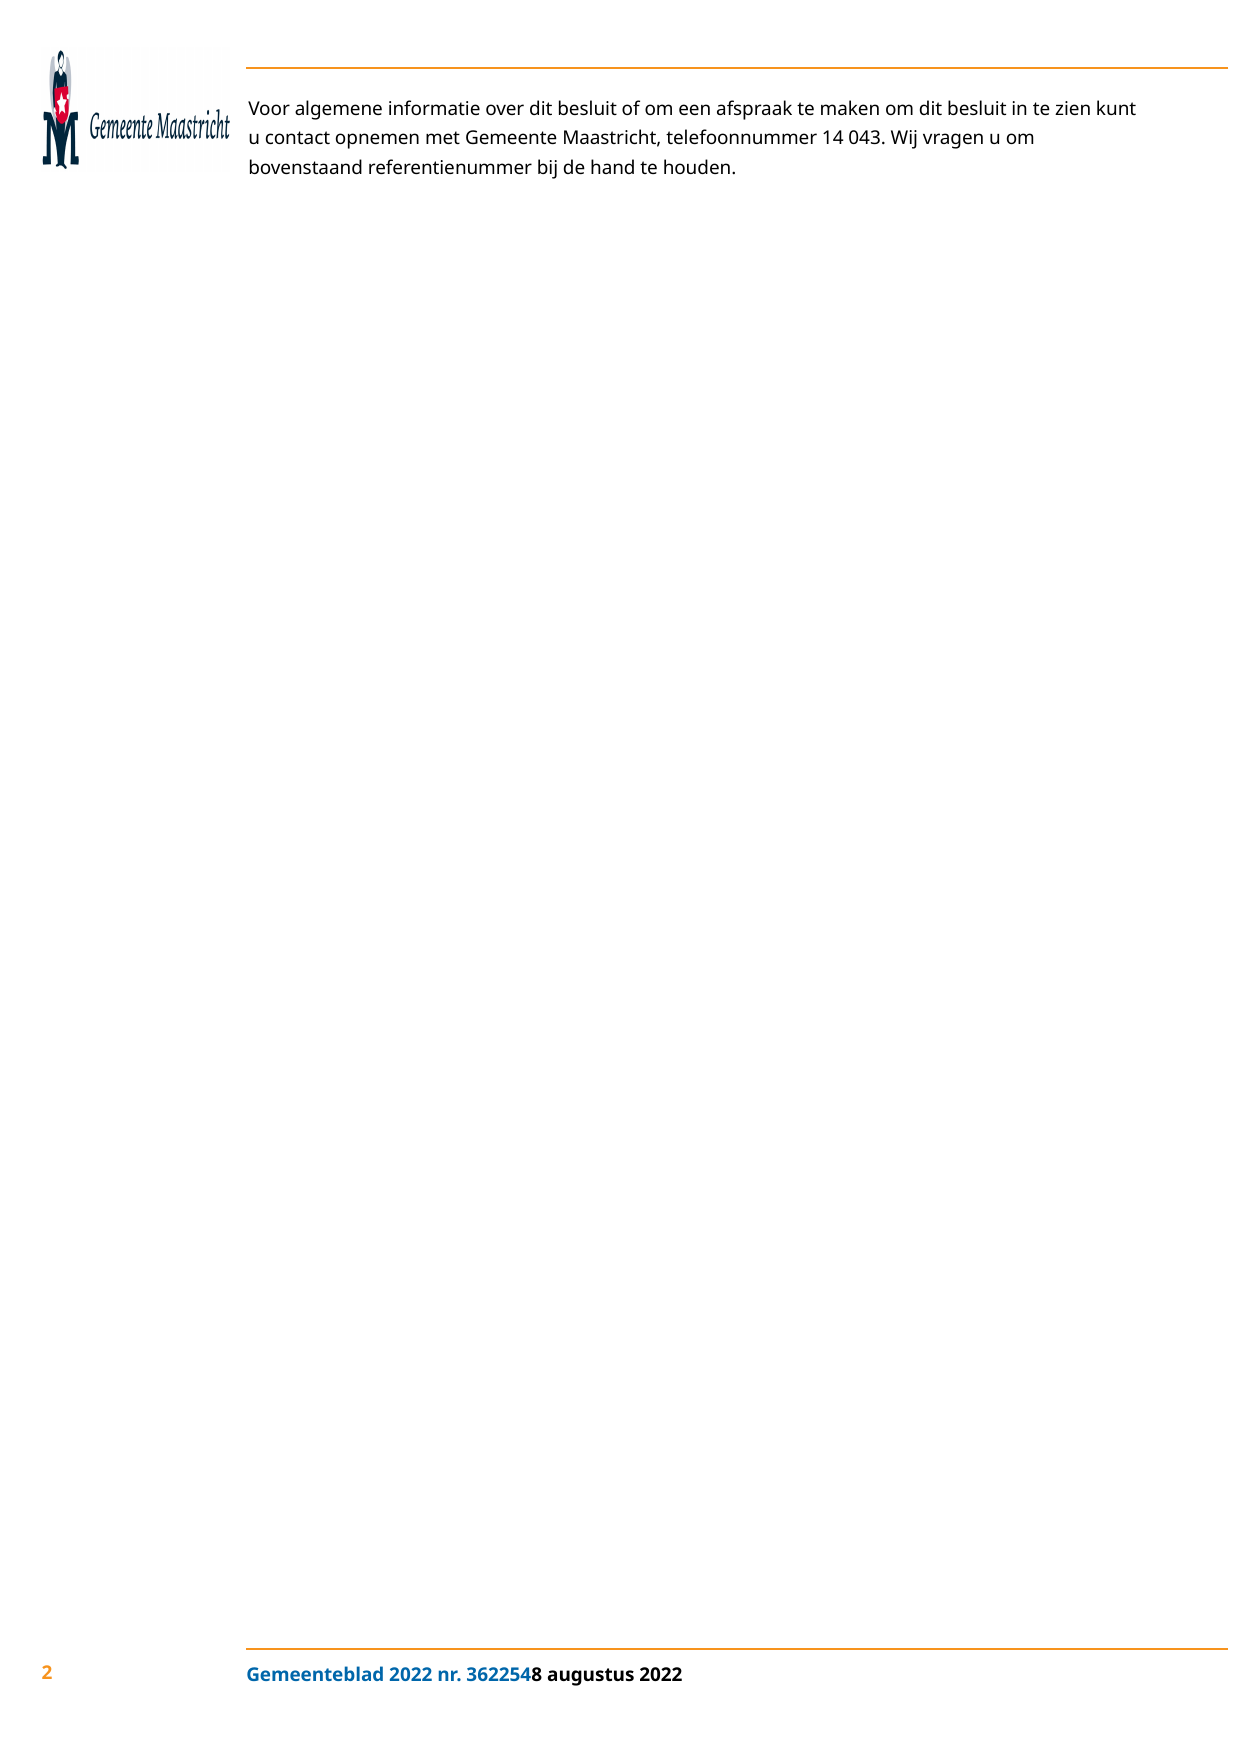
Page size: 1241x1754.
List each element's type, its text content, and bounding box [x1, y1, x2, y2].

text Voor algemene informatie over dit besluit of om een afspraak te maken om dit besluit in te zien kunt u contact opnemen met Gemeente Maastricht, telefoonnummer 14 043. Wij vragen u om bovenstaand referentienummer bij de hand te houden. [248, 95, 1152, 180]
picture [41, 47, 231, 172]
